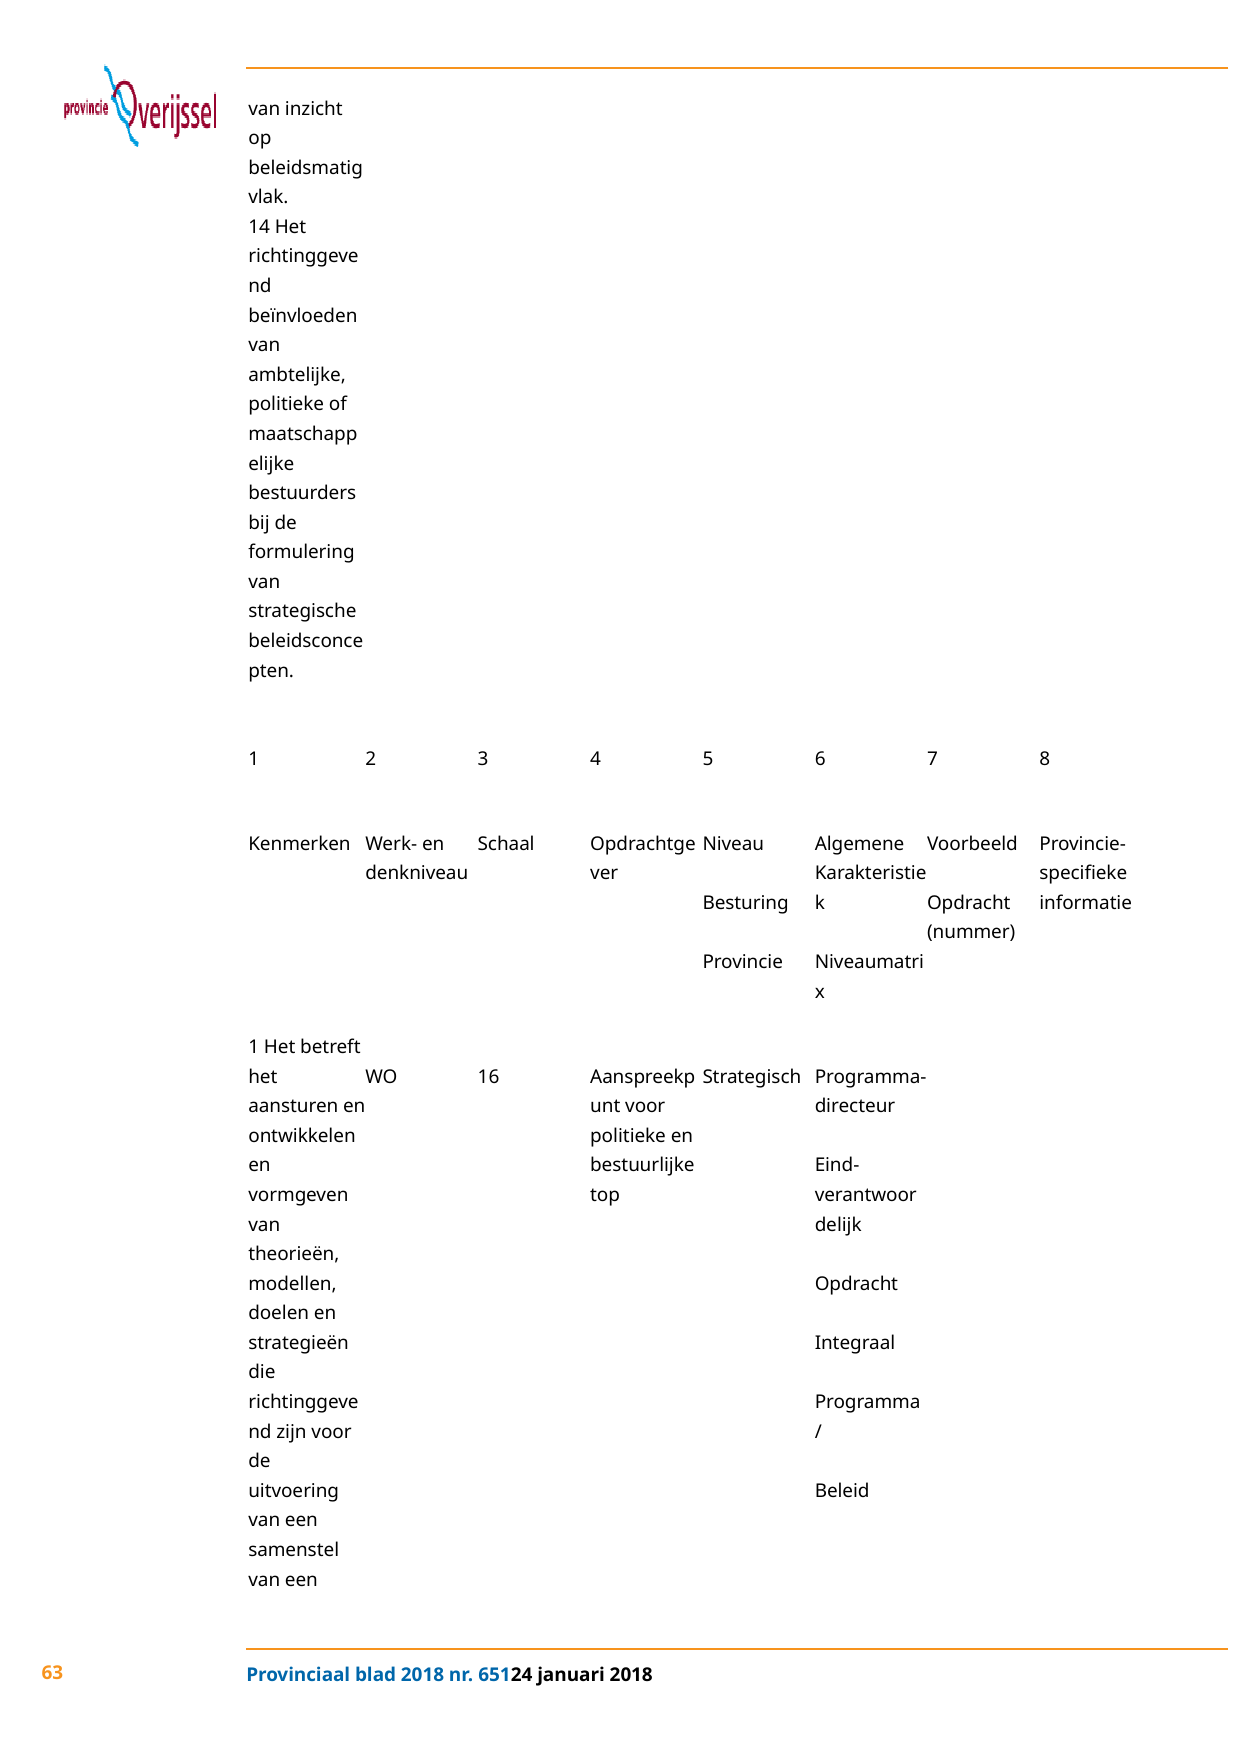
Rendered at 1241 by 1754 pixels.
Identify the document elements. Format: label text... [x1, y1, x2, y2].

table_header 6 [815, 716, 927, 800]
table_cell [927, 1033, 1039, 1591]
table_cell Werk- en denkniveau [365, 800, 477, 1033]
table_cell Provincie-specifieke informatie [1039, 800, 1152, 1033]
table_header 3 [478, 716, 590, 800]
table_cell 16 [478, 1033, 590, 1591]
table_header 4 [590, 716, 702, 800]
table_cell Kenmerken [248, 800, 365, 1033]
table_cell van inzicht op beleidsmatig vlak. 14 Het richtinggevend beïnvloeden van ambtelijke, politieke of maatschappelijke bestuurders bij de formulering van strategische beleidsconcepten. [248, 95, 365, 683]
table_cell [702, 95, 814, 683]
table_header 1 [248, 716, 365, 800]
picture [41, 47, 231, 172]
table_cell Algemene Karakteristiek Niveaumatrix [815, 800, 927, 1033]
table_cell Strategisch [702, 1033, 814, 1591]
table_header 7 [927, 716, 1039, 800]
table_cell [478, 95, 590, 683]
table_cell [1039, 1033, 1152, 1591]
table_cell [590, 95, 702, 683]
table_cell WO [365, 1033, 477, 1591]
table_cell [815, 95, 927, 683]
table_cell Opdrachtgever [590, 800, 702, 1033]
table_header 5 [702, 716, 814, 800]
table_cell Aanspreekpunt voor politieke en bestuurlijke top [590, 1033, 702, 1591]
table_cell [365, 95, 477, 683]
table_cell Programma-directeur Eind-verantwoordelijk Opdracht Integraal Programma/ Beleid [815, 1033, 927, 1591]
table_cell Voorbeeld Opdracht (nummer) [927, 800, 1039, 1033]
table_cell [1039, 95, 1152, 683]
table_cell [927, 95, 1039, 683]
table_header 2 [365, 716, 477, 800]
table_cell Niveau Besturing Provincie [702, 800, 814, 1033]
table_cell Schaal [478, 800, 590, 1033]
table_cell 1 Het betreft het aansturen en ontwikkelen en vormgeven van theorieën, modellen, doelen en strategieën die richtinggevend zijn voor de uitvoering van een samenstel van een [248, 1033, 365, 1591]
table_header 8 [1039, 716, 1152, 800]
